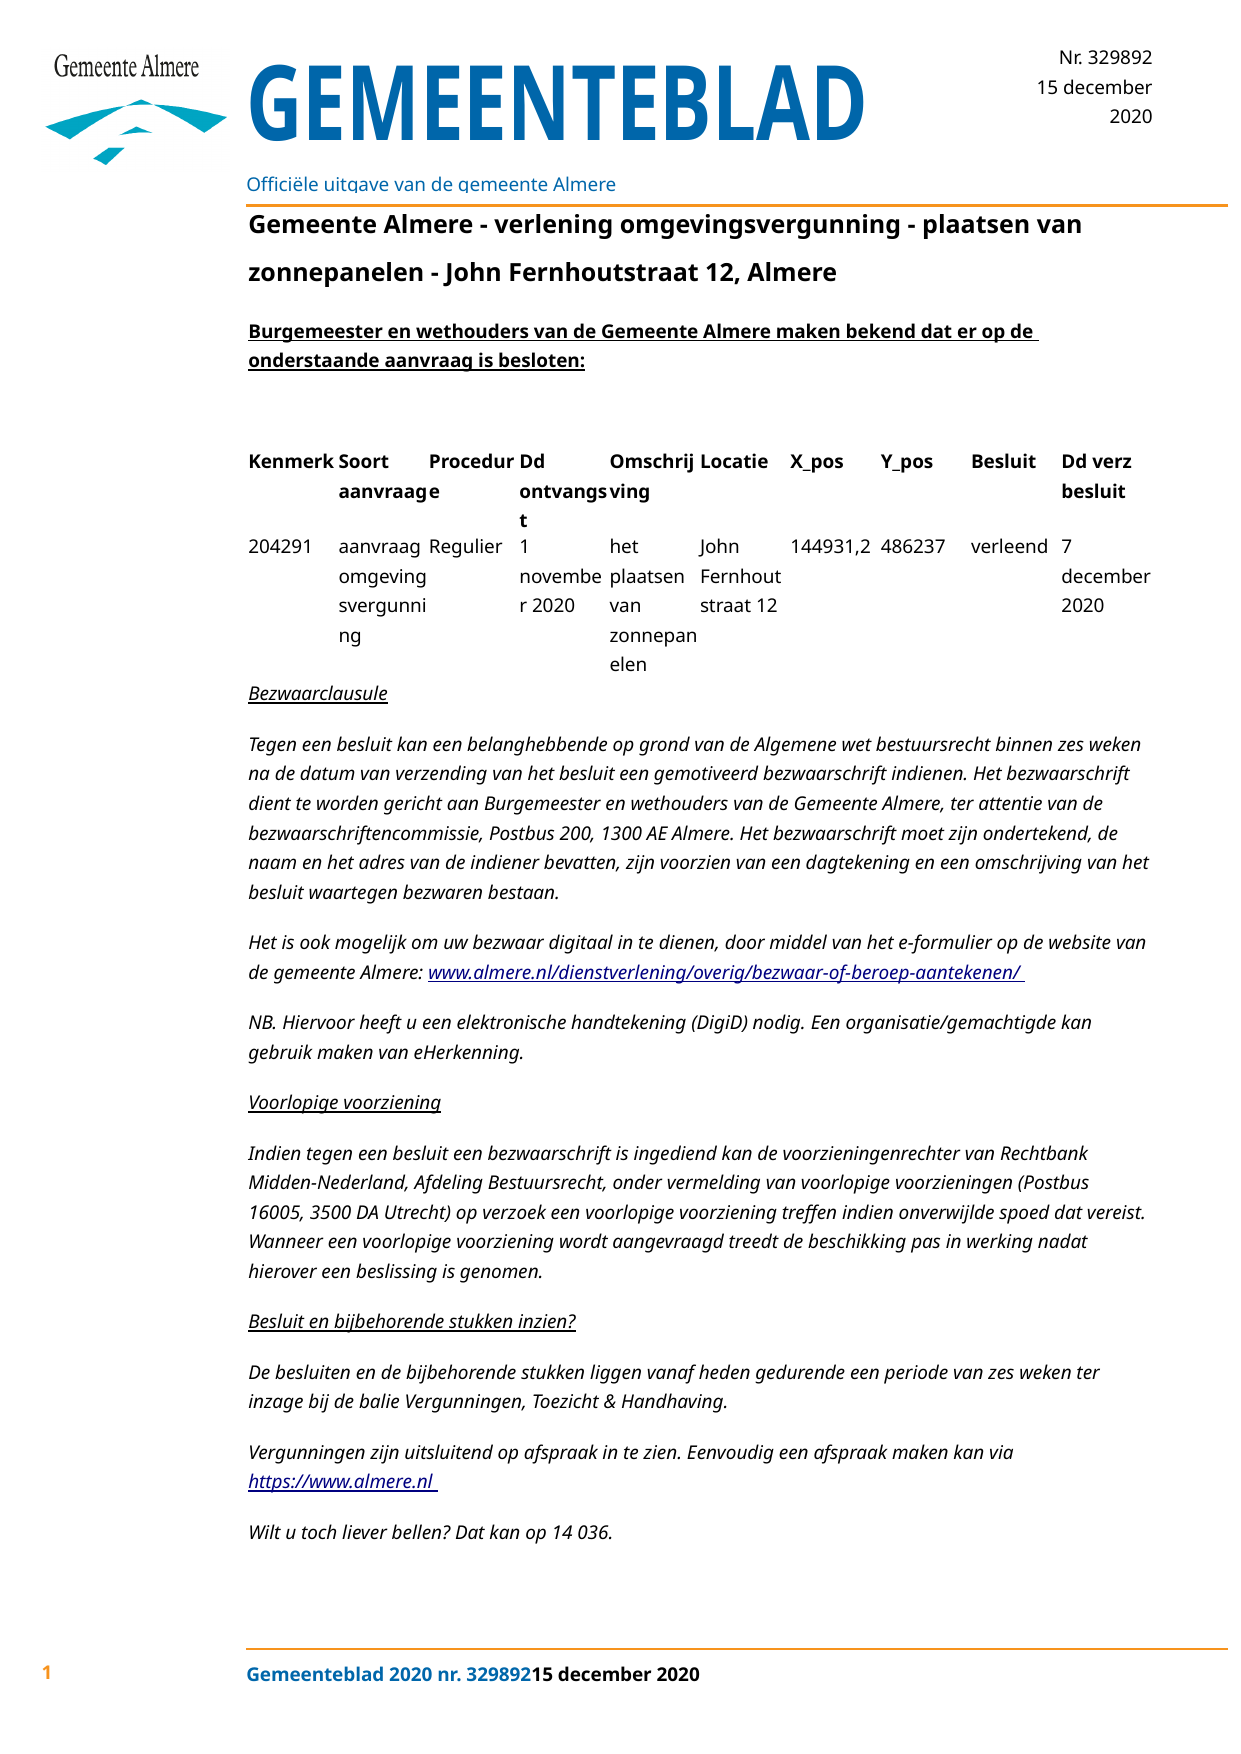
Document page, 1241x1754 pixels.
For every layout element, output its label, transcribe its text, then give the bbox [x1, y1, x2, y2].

table_cell 486237 [881, 533, 971, 677]
table_header Soort aanvraag [338, 449, 429, 533]
table_cell Regulier [429, 533, 519, 677]
text Het is ook mogelijk om uw bezwaar digitaal in te dienen, door middel van het e-formulier op de website van de gemeente Almere: www.almere.nl/dienstverlening/overig/bezwaar-of-beroep-aantekenen/ [248, 929, 1152, 985]
table_header X_pos [790, 449, 881, 533]
table_header Procedure [429, 449, 519, 533]
text Indien tegen een besluit een bezwaarschrift is ingediend kan de voorzieningenrechter van Rechtbank Midden-Nederland, Afdeling Bestuursrecht, onder vermelding van voorlopige voorzieningen (Postbus 16005, 3500 DA Utrecht) op verzoek een voorlopige voorziening treffen indien onverwijlde spoed dat vereist. Wanneer een voorlopige voorziening wordt aangevraagd treedt de beschikking pas in werking nadat hierover een beslissing is genomen. [248, 1140, 1152, 1284]
text De besluiten en de bijbehorende stukken liggen vanaf heden gedurende een periode van zes weken ter inzage bij de balie Vergunningen, Toezicht & Handhaving. [248, 1359, 1152, 1414]
table_cell 1 november 2020 [519, 533, 609, 677]
text Wilt u toch liever bellen? Dat kan op 14 036. [248, 1519, 1152, 1545]
table_header Dd ontvangst [519, 449, 609, 533]
table_cell 144931,2 [790, 533, 881, 677]
text Gemeente Almere - verlening omgevingsvergunning - plaatsen van zonnepanelen - John Fernhoutstraat 12, Almere [248, 207, 1152, 288]
table_header Locatie [700, 449, 790, 533]
table_header Dd verz besluit [1061, 449, 1152, 533]
table_cell John Fernhoutstraat 12 [700, 533, 790, 677]
table_header Besluit [971, 449, 1061, 533]
table_cell het plaatsen van zonnepanelen [609, 533, 700, 677]
text NB. Hiervoor heeft u een elektronische handtekening (DigiD) nodig. Een organisatie/gemachtigde kan gebruik maken van eHerkenning. [248, 1009, 1152, 1065]
table_cell verleend [971, 533, 1061, 677]
table_cell aanvraag omgevingsvergunning [338, 533, 429, 677]
table_header Omschrijving [609, 449, 700, 533]
table_cell 204291 [248, 533, 338, 677]
text Tegen een besluit kan een belanghebbende op grond van de Algemene wet bestuursrecht binnen zes weken na de datum van verzending van het besluit een gemotiveerd bezwaarschrift indienen. Het bezwaarschrift dient te worden gericht aan Burgemeester en wethouders van de Gemeente Almere, ter attentie van de bezwaarschriftencommissie, Postbus 200, 1300 AE Almere. Het bezwaarschrift moet zijn ondertekend, de naam en het adres van de indiener bevatten, zijn voorzien van een dagtekening en een omschrijving van het besluit waartegen bezwaren bestaan. [248, 731, 1152, 905]
picture [41, 47, 231, 172]
text Voorlopige voorziening [248, 1089, 1152, 1115]
text Bezwaarclausule [248, 681, 1152, 706]
text Burgemeester en wethouders van de Gemeente Almere maken bekend dat er op de onderstaande aanvraag is besloten: [248, 318, 1152, 373]
text Besluit en bijbehorende stukken inzien? [248, 1308, 1152, 1334]
text Vergunningen zijn uitsluitend op afspraak in te zien. Eenvoudig een afspraak maken kan via https://www.almere.nl [248, 1439, 1152, 1494]
table_header Kenmerk [248, 449, 338, 533]
table_cell 7 december 2020 [1061, 533, 1152, 677]
table_header Y_pos [881, 449, 971, 533]
